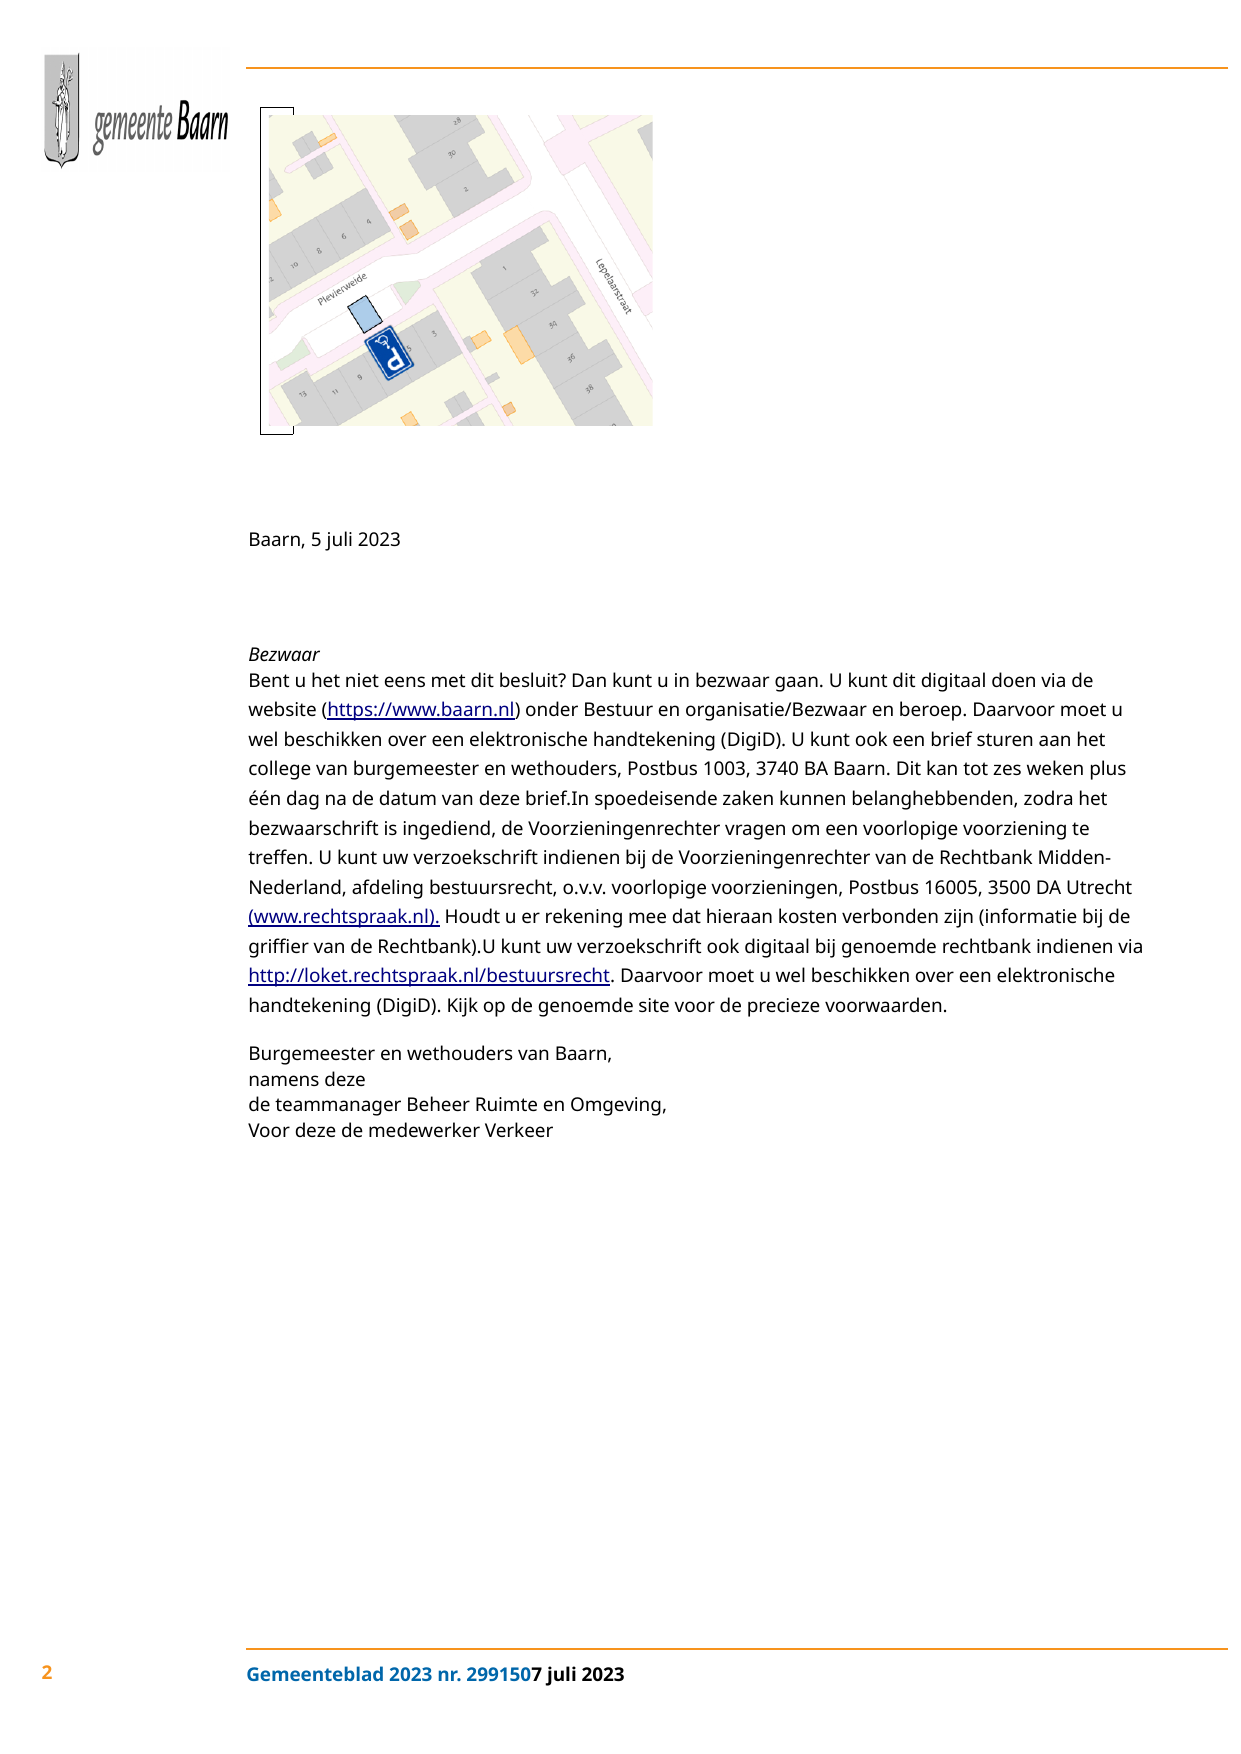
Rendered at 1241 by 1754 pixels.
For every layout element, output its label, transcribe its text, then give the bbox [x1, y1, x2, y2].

text de teammanager Beheer Ruimte en Omgeving, [248, 1091, 1152, 1117]
picture [41, 47, 231, 172]
text Bent u het niet eens met dit besluit? Dan kunt u in bezwaar gaan. U kunt dit digitaal doen via de website (https://www.baarn.nl) onder Bestuur en organisatie/Bezwaar en beroep. Daarvoor moet u wel beschikken over een elektronische handtekening (DigiD). U kunt ook een brief sturen aan het college van burgemeester en wethouders, Postbus 1003, 3740 BA Baarn. Dit kan tot zes weken plus één dag na de datum van deze brief.In spoedeisende zaken kunnen belanghebbenden, zodra het bezwaarschrift is ingediend, de Voorzieningenrechter vragen om een voorlopige voorziening te treffen. U kunt uw verzoekschrift indienen bij de Voorzieningenrechter van de Rechtbank Midden-Nederland, afdeling bestuursrecht, o.v.v. voorlopige voorzieningen, Postbus 16005, 3500 DA Utrecht (www.rechtspraak.nl). Houdt u er rekening mee dat hieraan kosten verbonden zijn (informatie bij de griffier van de Rechtbank).U kunt uw verzoekschrift ook digitaal bij genoemde rechtbank indienen via http://loket.rechtspraak.nl/bestuursrecht. Daarvoor moet u wel beschikken over een elektronische handtekening (DigiD). Kijk op de genoemde site voor de precieze voorwaarden. [248, 667, 1152, 1018]
text Baarn, 5 juli 2023 [248, 527, 1152, 552]
text Voor deze de medewerker Verkeer [248, 1117, 1152, 1143]
text namens deze [248, 1066, 1152, 1091]
picture [268, 115, 653, 426]
text Burgemeester en wethouders van Baarn, [248, 1040, 1152, 1066]
text Bezwaar [248, 641, 1152, 667]
